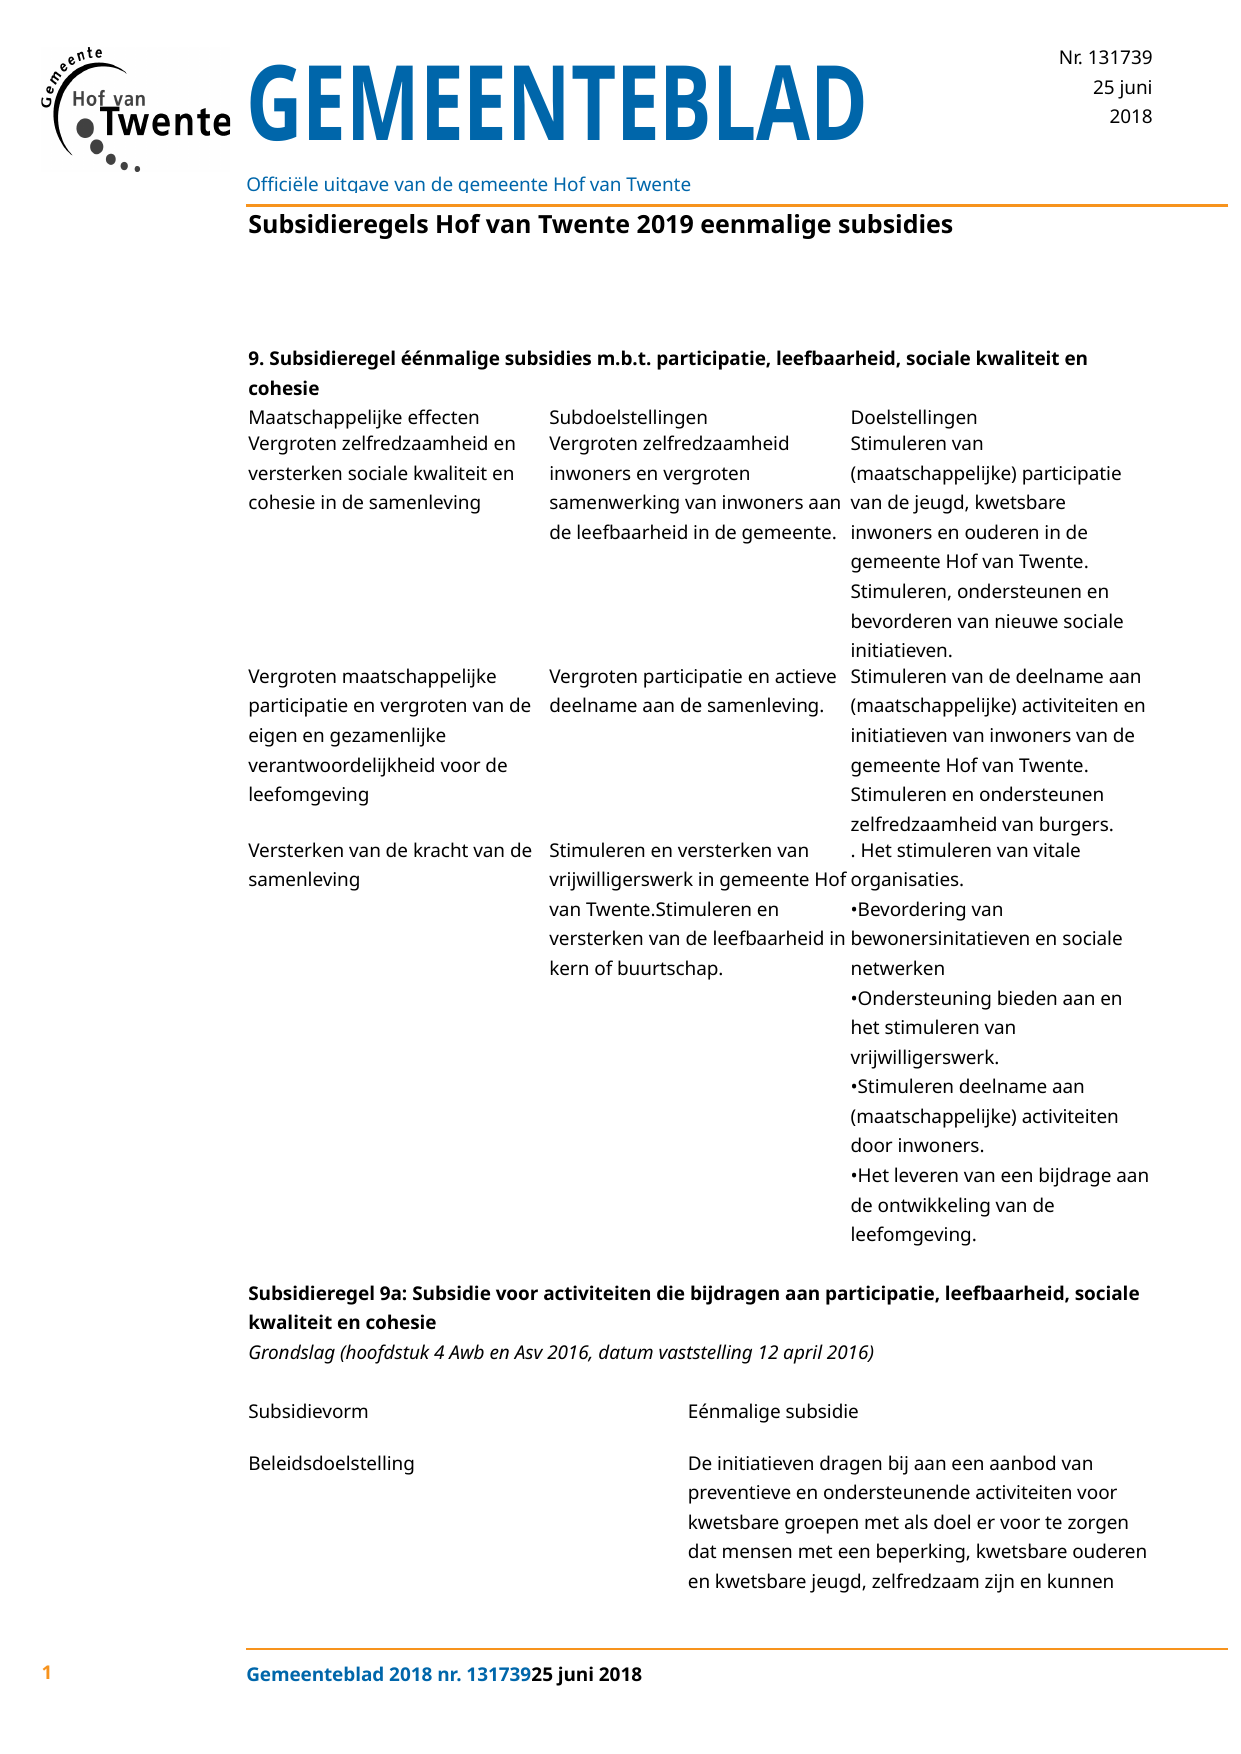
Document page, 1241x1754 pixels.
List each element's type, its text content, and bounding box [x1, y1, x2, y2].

table_cell Beleidsdoelstelling [248, 1450, 500, 1594]
table_cell Stimuleren en versterken van vrijwilligerswerk in gemeente Hof van Twente.Stimuleren en versterken van de leefbaarheid in kern of buurtschap. [549, 837, 850, 1247]
table_cell [500, 1450, 688, 1594]
table_cell [688, 1424, 1152, 1450]
table_cell Vergroten zelfredzaamheid en versterken sociale kwaliteit en cohesie in de samenleving [248, 430, 549, 663]
table_header Doelstellingen [850, 405, 1152, 430]
table_cell Stimuleren van (maatschappelijke) participatie van de jeugd, kwetsbare inwoners en ouderen in de gemeente Hof van Twente. Stimuleren, ondersteunen en bevorderen van nieuwe sociale initiatieven. [850, 430, 1152, 663]
table_cell [248, 1424, 500, 1450]
table_cell De initiatieven dragen bij aan een aanbod van preventieve en ondersteunende activiteiten voor kwetsbare groepen met als doel er voor te zorgen dat mensen met een beperking, kwetsbare ouderen en kwetsbare jeugd, zelfredzaam zijn en kunnen [688, 1450, 1152, 1594]
picture [41, 47, 231, 172]
text Subsidieregels Hof van Twente 2019 eenmalige subsidies [248, 207, 1152, 241]
table_cell . Het stimuleren van vitale organisaties. •Bevordering van bewonersinitatieven en sociale netwerken •Ondersteuning bieden aan en het stimuleren van vrijwilligerswerk. •Stimuleren deelname aan (maatschappelijke) activiteiten door inwoners. •Het leveren van een bijdrage aan de ontwikkeling van de leefomgeving. [850, 837, 1152, 1247]
table_cell Vergroten zelfredzaamheid inwoners en vergroten samenwerking van inwoners aan de leefbaarheid in de gemeente. [549, 430, 850, 663]
text 9. Subsidieregel éénmalige subsidies m.b.t. participatie, leefbaarheid, sociale kwaliteit en cohesie [248, 345, 1152, 401]
table_cell Vergroten maatschappelijke participatie en vergroten van de eigen en gezamenlijke verantwoordelijkheid voor de leefomgeving [248, 663, 549, 837]
table_cell Stimuleren van de deelname aan (maatschappelijke) activiteiten en initiatieven van inwoners van de gemeente Hof van Twente. Stimuleren en ondersteunen zelfredzaamheid van burgers. [850, 663, 1152, 837]
text Grondslag (hoofdstuk 4 Awb en Asv 2016, datum vaststelling 12 april 2016) [248, 1339, 1152, 1365]
table_header Maatschappelijke effecten [248, 405, 549, 430]
table_header Subdoelstellingen [549, 405, 850, 430]
table_cell Vergroten participatie en actieve deelname aan de samenleving. [549, 663, 850, 837]
table_header Eénmalige subsidie [688, 1398, 1152, 1424]
table_cell [500, 1424, 688, 1450]
table_cell Versterken van de kracht van de samenleving [248, 837, 549, 1247]
text Subsidieregel 9a: Subsidie voor activiteiten die bijdragen aan participatie, leefbaarheid, sociale kwaliteit en cohesie [248, 1280, 1152, 1335]
table_header Subsidievorm [248, 1398, 500, 1424]
table_header [500, 1398, 688, 1424]
